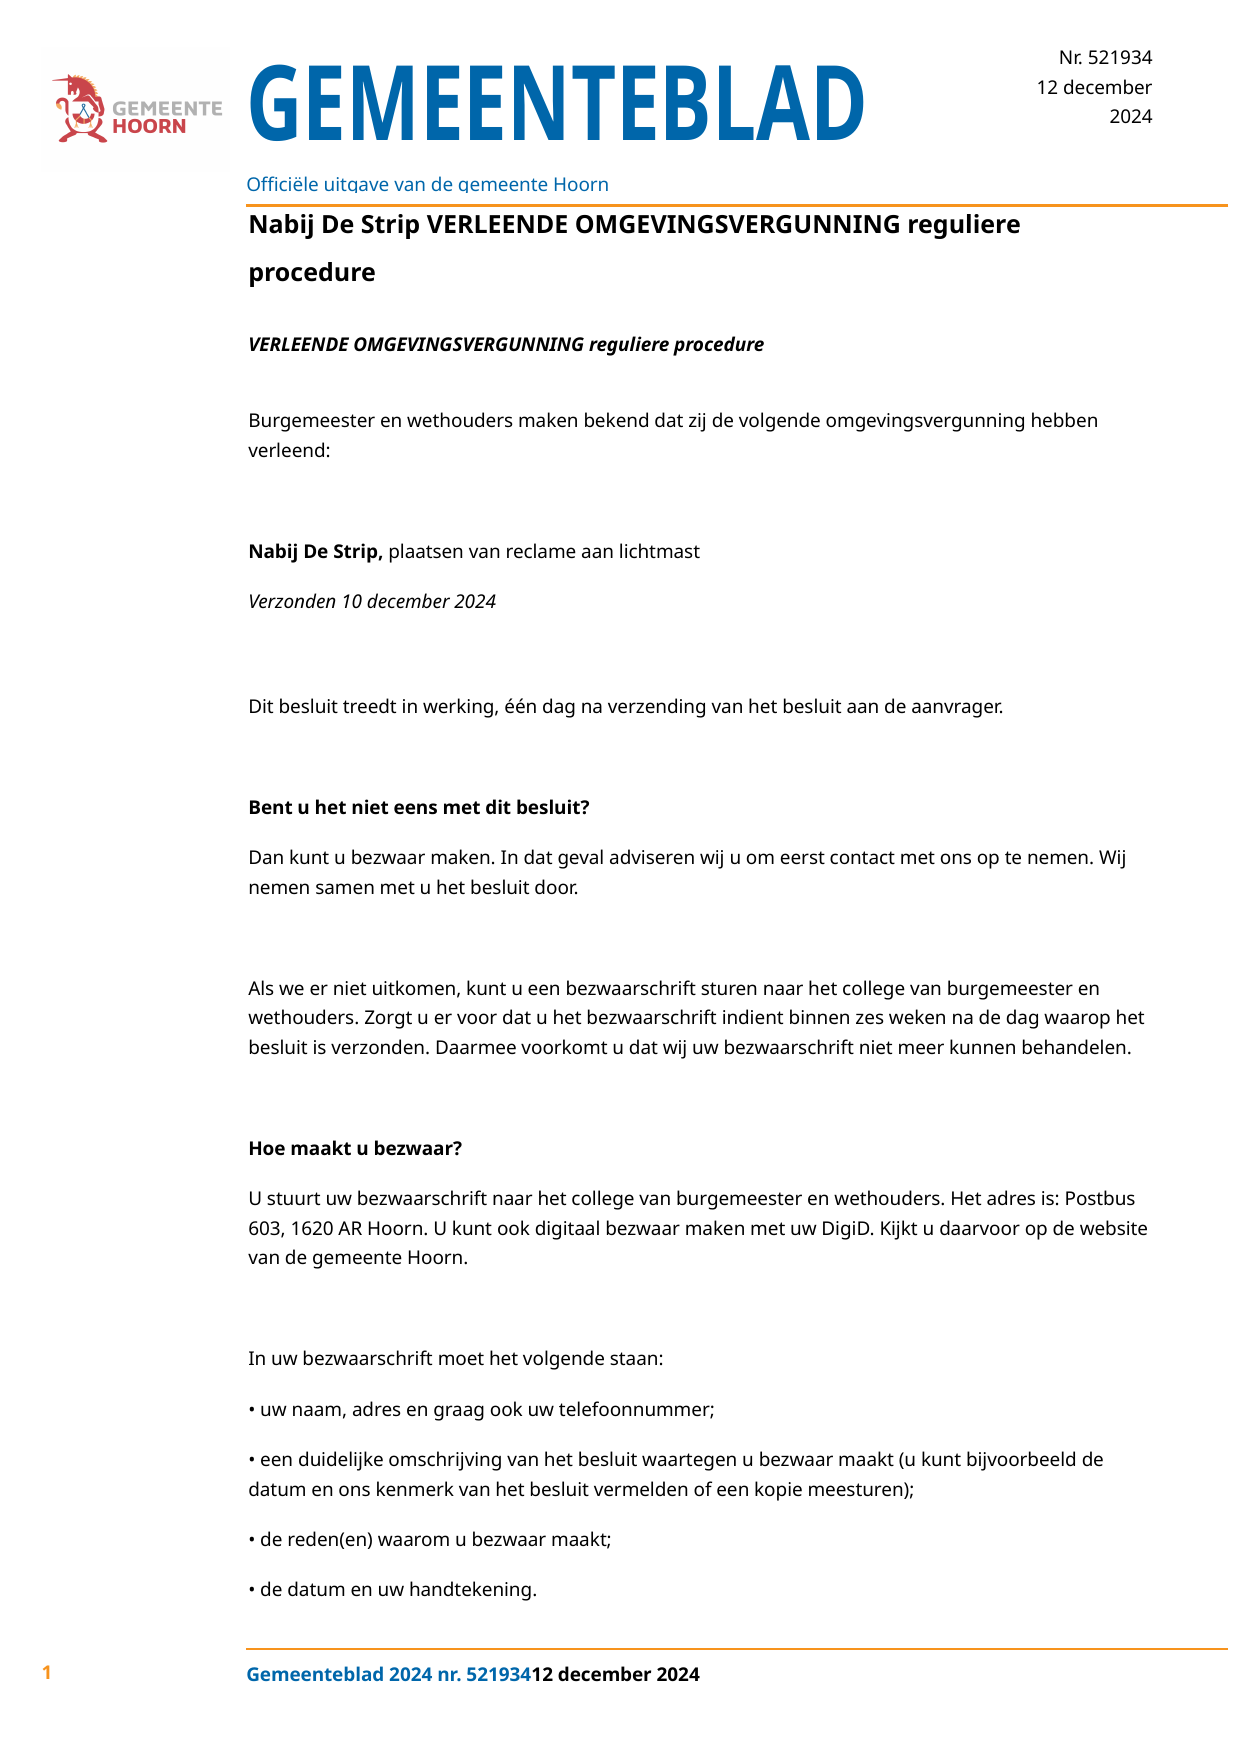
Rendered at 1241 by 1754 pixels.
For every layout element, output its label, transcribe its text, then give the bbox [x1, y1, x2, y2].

text Als we er niet uitkomen, kunt u een bezwaarschrift sturen naar het college van burgemeester en wethouders. Zorgt u er voor dat u het bezwaarschrift indient binnen zes weken na de dag waarop het besluit is verzonden. Daarmee voorkomt u dat wij uw bezwaarschrift niet meer kunnen behandelen. [248, 975, 1152, 1060]
text Bent u het niet eens met dit besluit? [248, 794, 1152, 820]
text • uw naam, adres en graag ook uw telefoonnummer; [248, 1396, 1152, 1421]
picture [41, 47, 231, 172]
text Verzonden 10 december 2024 [248, 588, 1152, 614]
text Burgemeester en wethouders maken bekend dat zij de volgende omgevingsvergunning hebben verleend: [248, 408, 1152, 463]
text • een duidelijke omschrijving van het besluit waartegen u bezwaar maakt (u kunt bijvoorbeeld de datum en ons kenmerk van het besluit vermelden of een kopie meesturen); [248, 1446, 1152, 1501]
text • de reden(en) waarom u bezwaar maakt; [248, 1526, 1152, 1552]
text Dit besluit treedt in werking, één dag na verzending van het besluit aan de aanvrager. [248, 693, 1152, 719]
text VERLEENDE OMGEVINGSVERGUNNING reguliere procedure [248, 331, 1152, 357]
text ﻿ [248, 639, 1152, 668]
text Hoe maakt u bezwaar? [248, 1135, 1152, 1161]
text • de datum en uw handtekening. [248, 1577, 1152, 1602]
text U stuurt uw bezwaarschrift naar het college van burgemeester en wethouders. Het adres is: Postbus 603, 1620 AR Hoorn. U kunt ook digitaal bezwaar maken met uw DigiD. Kijkt u daarvoor op de website van de gemeente Hoorn. [248, 1185, 1152, 1270]
text Nabij De Strip, plaatsen van reclame aan lichtmast [248, 538, 1152, 564]
text Dan kunt u bezwaar maken. In dat geval adviseren wij u om eerst contact met ons op te nemen. Wij nemen samen met u het besluit door. [248, 844, 1152, 900]
text Nabij De Strip VERLEENDE OMGEVINGSVERGUNNING reguliere procedure [248, 207, 1152, 288]
text In uw bezwaarschrift moet het volgende staan: [248, 1345, 1152, 1371]
